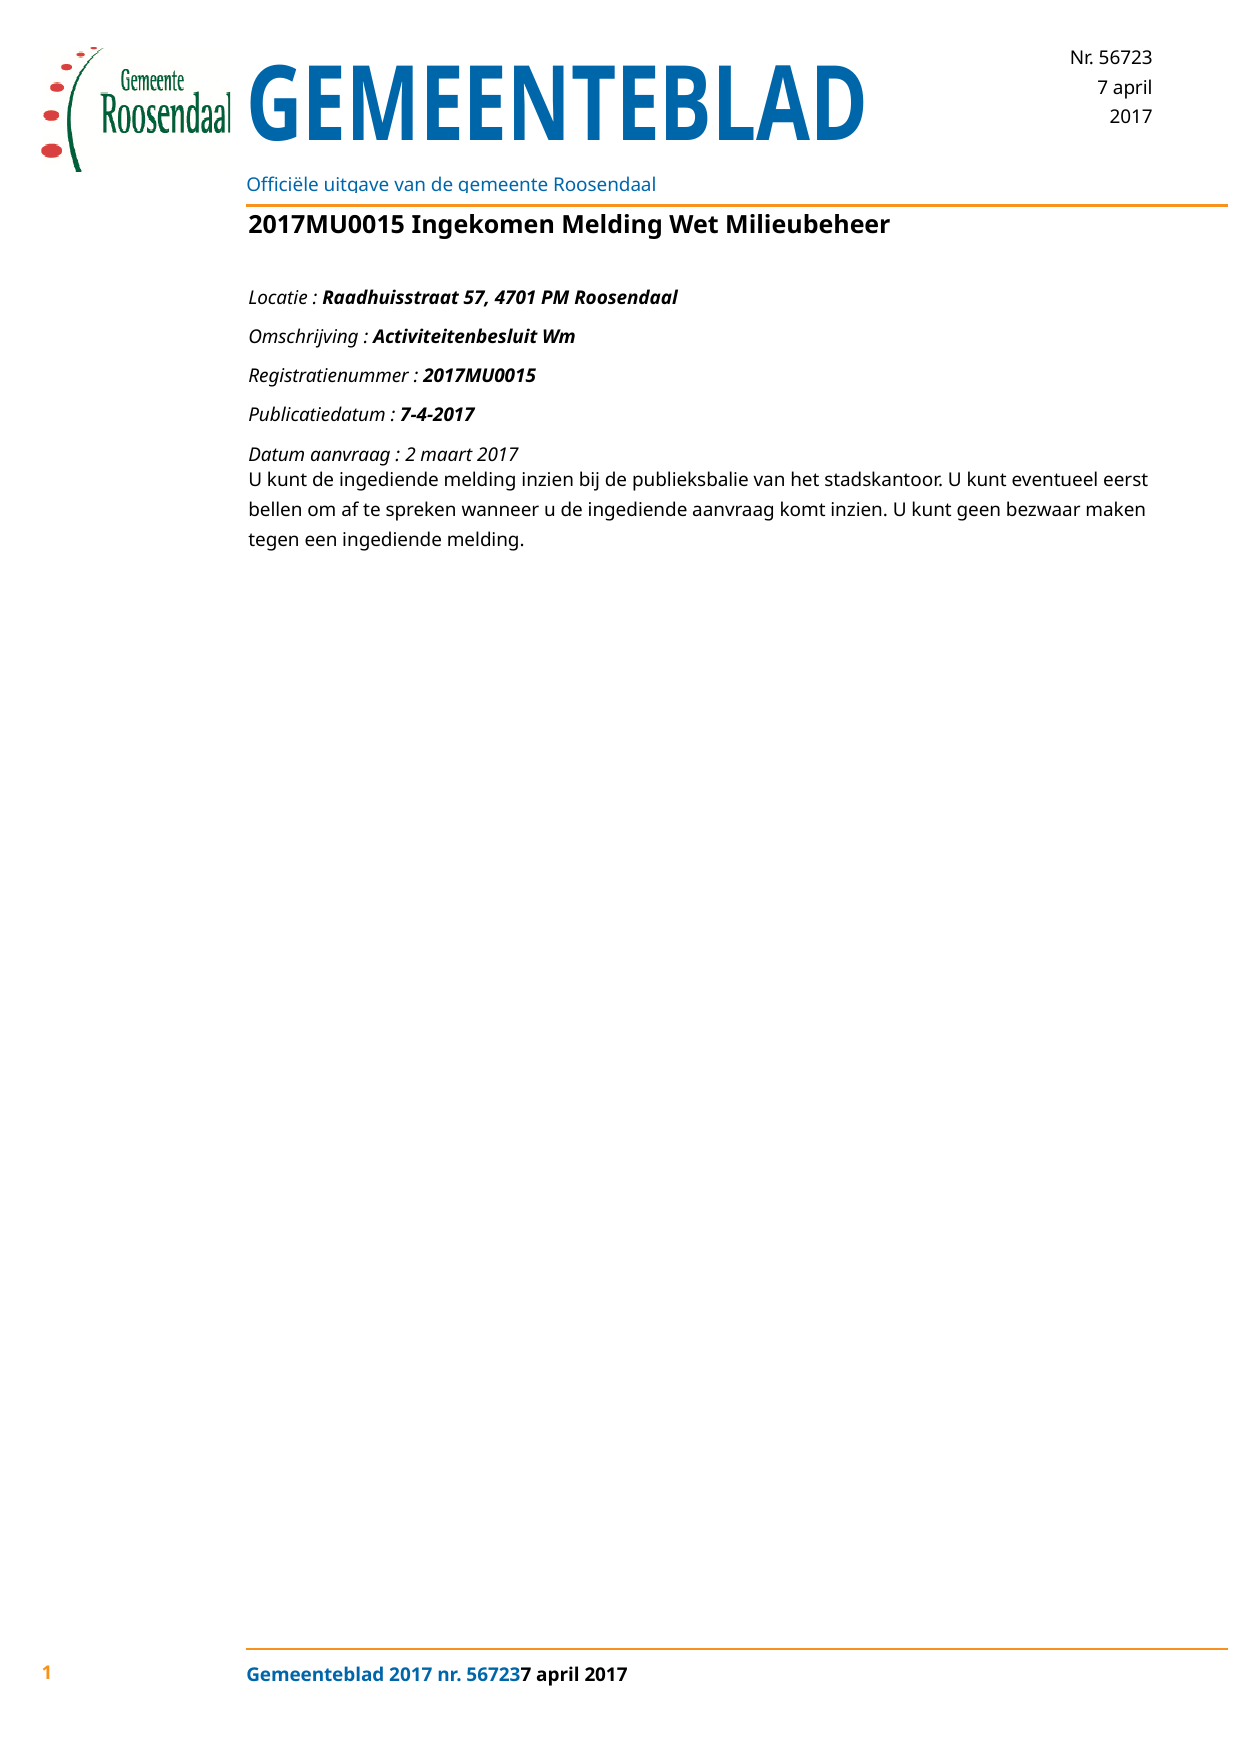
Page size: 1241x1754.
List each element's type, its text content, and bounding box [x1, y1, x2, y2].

text U kunt de ingediende melding inzien bij de publieksbalie van het stadskantoor. U kunt eventueel eerst bellen om af te spreken wanneer u de ingediende aanvraag komt inzien. U kunt geen bezwaar maken tegen een ingediende melding. [248, 467, 1152, 552]
text Publicatiedatum : 7-4-2017 [248, 402, 1152, 427]
text Registratienummer : 2017MU0015 [248, 362, 1152, 388]
text 2017MU0015 Ingekomen Melding Wet Milieubeheer [248, 207, 1152, 241]
text Omschrijving : Activiteitenbesluit Wm [248, 323, 1152, 349]
text Locatie : Raadhuisstraat 57, 4701 PM Roosendaal [248, 284, 1152, 309]
text Datum aanvraag : 2 maart 2017 [248, 441, 1152, 467]
picture [41, 47, 231, 172]
